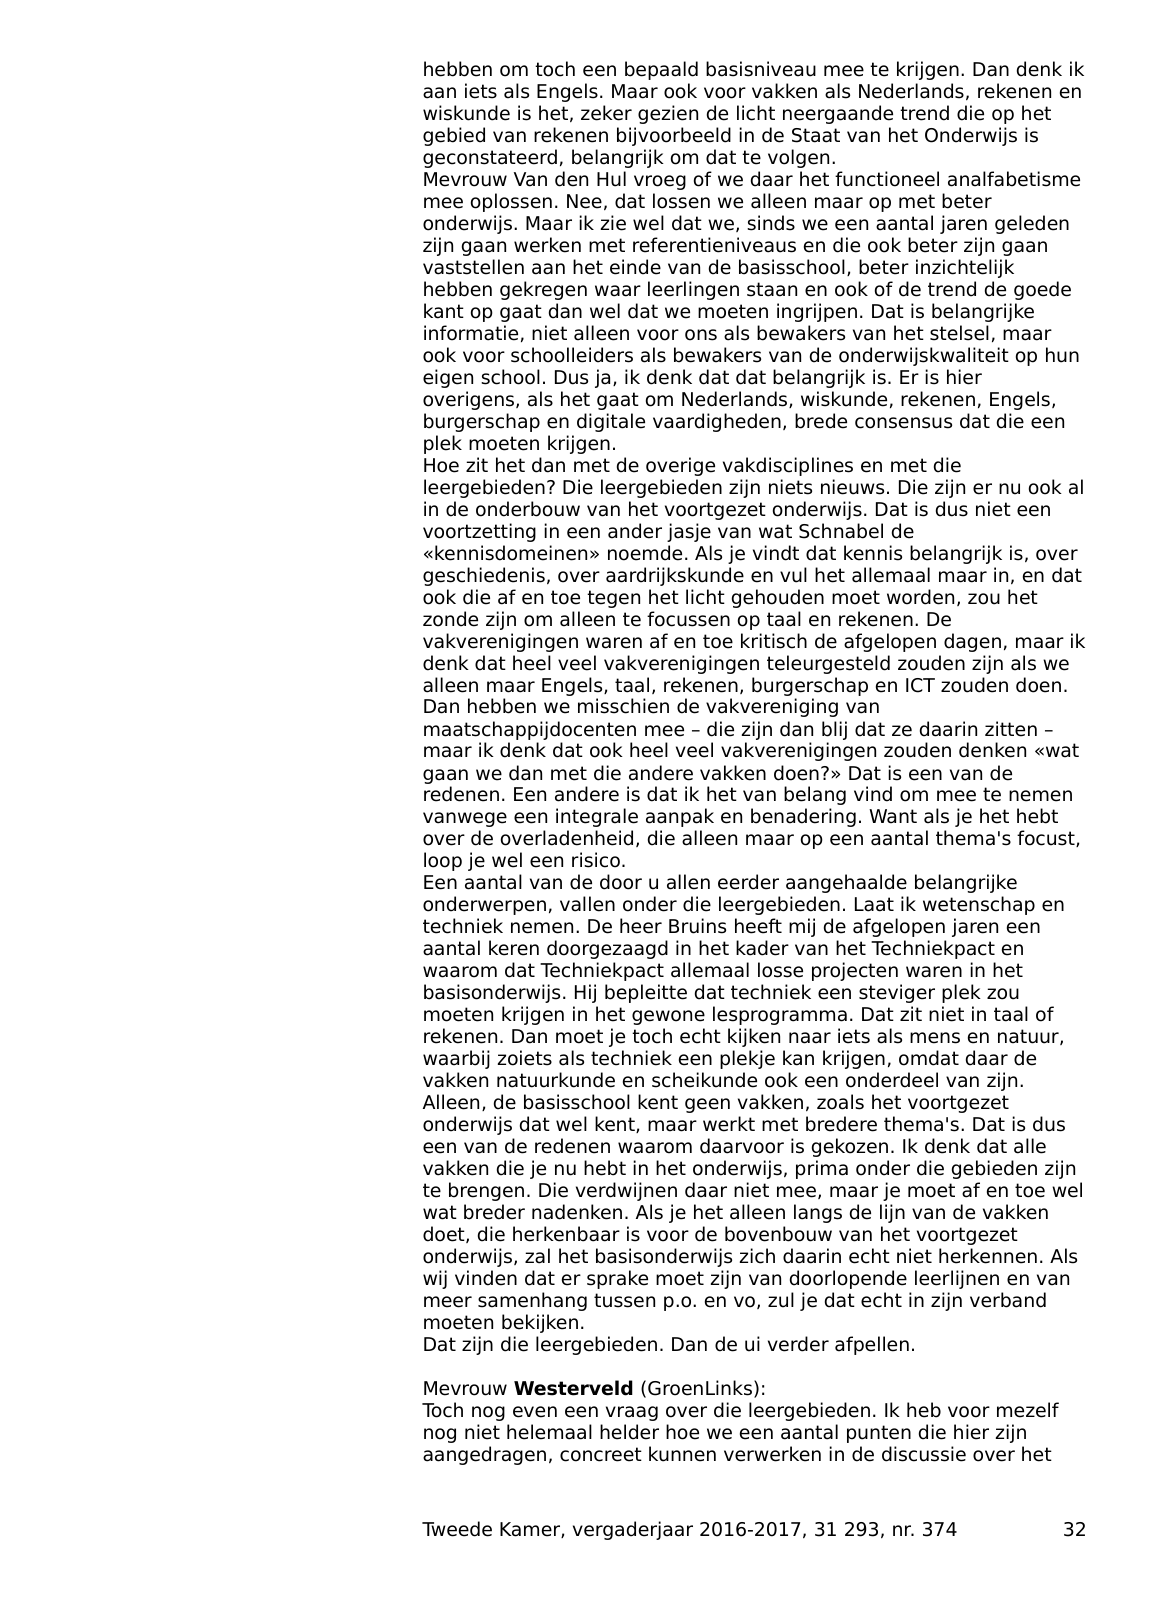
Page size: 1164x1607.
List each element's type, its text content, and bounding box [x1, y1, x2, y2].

text Mevrouw Van den Hul vroeg of we daar het functioneel analfabetisme mee oplossen. Nee, dat lossen we alleen maar op met beter onderwijs. Maar ik zie wel dat we, sinds we een aantal jaren geleden zijn gaan werken met referentieniveaus en die ook beter zijn gaan vaststellen aan het einde van de basisschool, beter inzichtelijk hebben gekregen waar leerlingen staan en ook of de trend de goede kant op gaat dan wel dat we moeten ingrijpen. Dat is belangrijke informatie, niet alleen voor ons als bewakers van het stelsel, maar ook voor schoolleiders als bewakers van de onderwijskwaliteit op hun eigen school. Dus ja, ik denk dat dat belangrijk is. Er is hier overigens, als het gaat om Nederlands, wiskunde, rekenen, Engels, burgerschap en digitale vaardigheden, brede consensus dat die een plek moeten krijgen. [422, 169, 1087, 455]
text Een aantal van de door u allen eerder aangehaalde belangrijke onderwerpen, vallen onder die leergebieden. Laat ik wetenschap en techniek nemen. De heer Bruins heeft mij de afgelopen jaren een aantal keren doorgezaagd in het kader van het Techniekpact en waarom dat Techniekpact allemaal losse projecten waren in het basisonderwijs. Hij bepleitte dat techniek een steviger plek zou moeten krijgen in het gewone lesprogramma. Dat zit niet in taal of rekenen. Dan moet je toch echt kijken naar iets als mens en natuur, waarbij zoiets als techniek een plekje kan krijgen, omdat daar de vakken natuurkunde en scheikunde ook een onderdeel van zijn. Alleen, de basisschool kent geen vakken, zoals het voortgezet onderwijs dat wel kent, maar werkt met bredere thema's. Dat is dus een van de redenen waarom daarvoor is gekozen. Ik denk dat alle vakken die je nu hebt in het onderwijs, prima onder die gebieden zijn te brengen. Die verdwijnen daar niet mee, maar je moet af en toe wel wat breder nadenken. Als je het alleen langs de lijn van de vakken doet, die herkenbaar is voor de bovenbouw van het voortgezet onderwijs, zal het basisonderwijs zich daarin echt niet herkennen. Als wij vinden dat er sprake moet zijn van doorlopende leerlijnen en van meer samenhang tussen p.o. en vo, zul je dat echt in zijn verband moeten bekijken. [422, 872, 1087, 1334]
text Dat zijn die leergebieden. Dan de ui verder afpellen. [422, 1334, 1087, 1356]
text hebben om toch een bepaald basisniveau mee te krijgen. Dan denk ik aan iets als Engels. Maar ook voor vakken als Nederlands, rekenen en wiskunde is het, zeker gezien de licht neergaande trend die op het gebied van rekenen bijvoorbeeld in de Staat van het Onderwijs is geconstateerd, belangrijk om dat te volgen. [422, 59, 1087, 169]
text Toch nog even een vraag over die leergebieden. Ik heb voor mezelf nog niet helemaal helder hoe we een aantal punten die hier zijn aangedragen, concreet kunnen verwerken in de discussie over het [422, 1400, 1087, 1466]
text Mevrouw Westerveld (GroenLinks): [422, 1378, 1087, 1400]
text Hoe zit het dan met de overige vakdisciplines en met die leergebieden? Die leergebieden zijn niets nieuws. Die zijn er nu ook al in de onderbouw van het voortgezet onderwijs. Dat is dus niet een voortzetting in een ander jasje van wat Schnabel de «kennisdomeinen» noemde. Als je vindt dat kennis belangrijk is, over geschiedenis, over aardrijkskunde en vul het allemaal maar in, en dat ook die af en toe tegen het licht gehouden moet worden, zou het zonde zijn om alleen te focussen op taal en rekenen. De vakverenigingen waren af en toe kritisch de afgelopen dagen, maar ik denk dat heel veel vakverenigingen teleurgesteld zouden zijn als we alleen maar Engels, taal, rekenen, burgerschap en ICT zouden doen. Dan hebben we misschien de vakvereniging van maatschappijdocenten mee – die zijn dan blij dat ze daarin zitten – maar ik denk dat ook heel veel vakverenigingen zouden denken «wat gaan we dan met die andere vakken doen?» Dat is een van de redenen. Een andere is dat ik het van belang vind om mee te nemen vanwege een integrale aanpak en benadering. Want als je het hebt over de overladenheid, die alleen maar op een aantal thema's focust, loop je wel een risico. [422, 455, 1087, 872]
